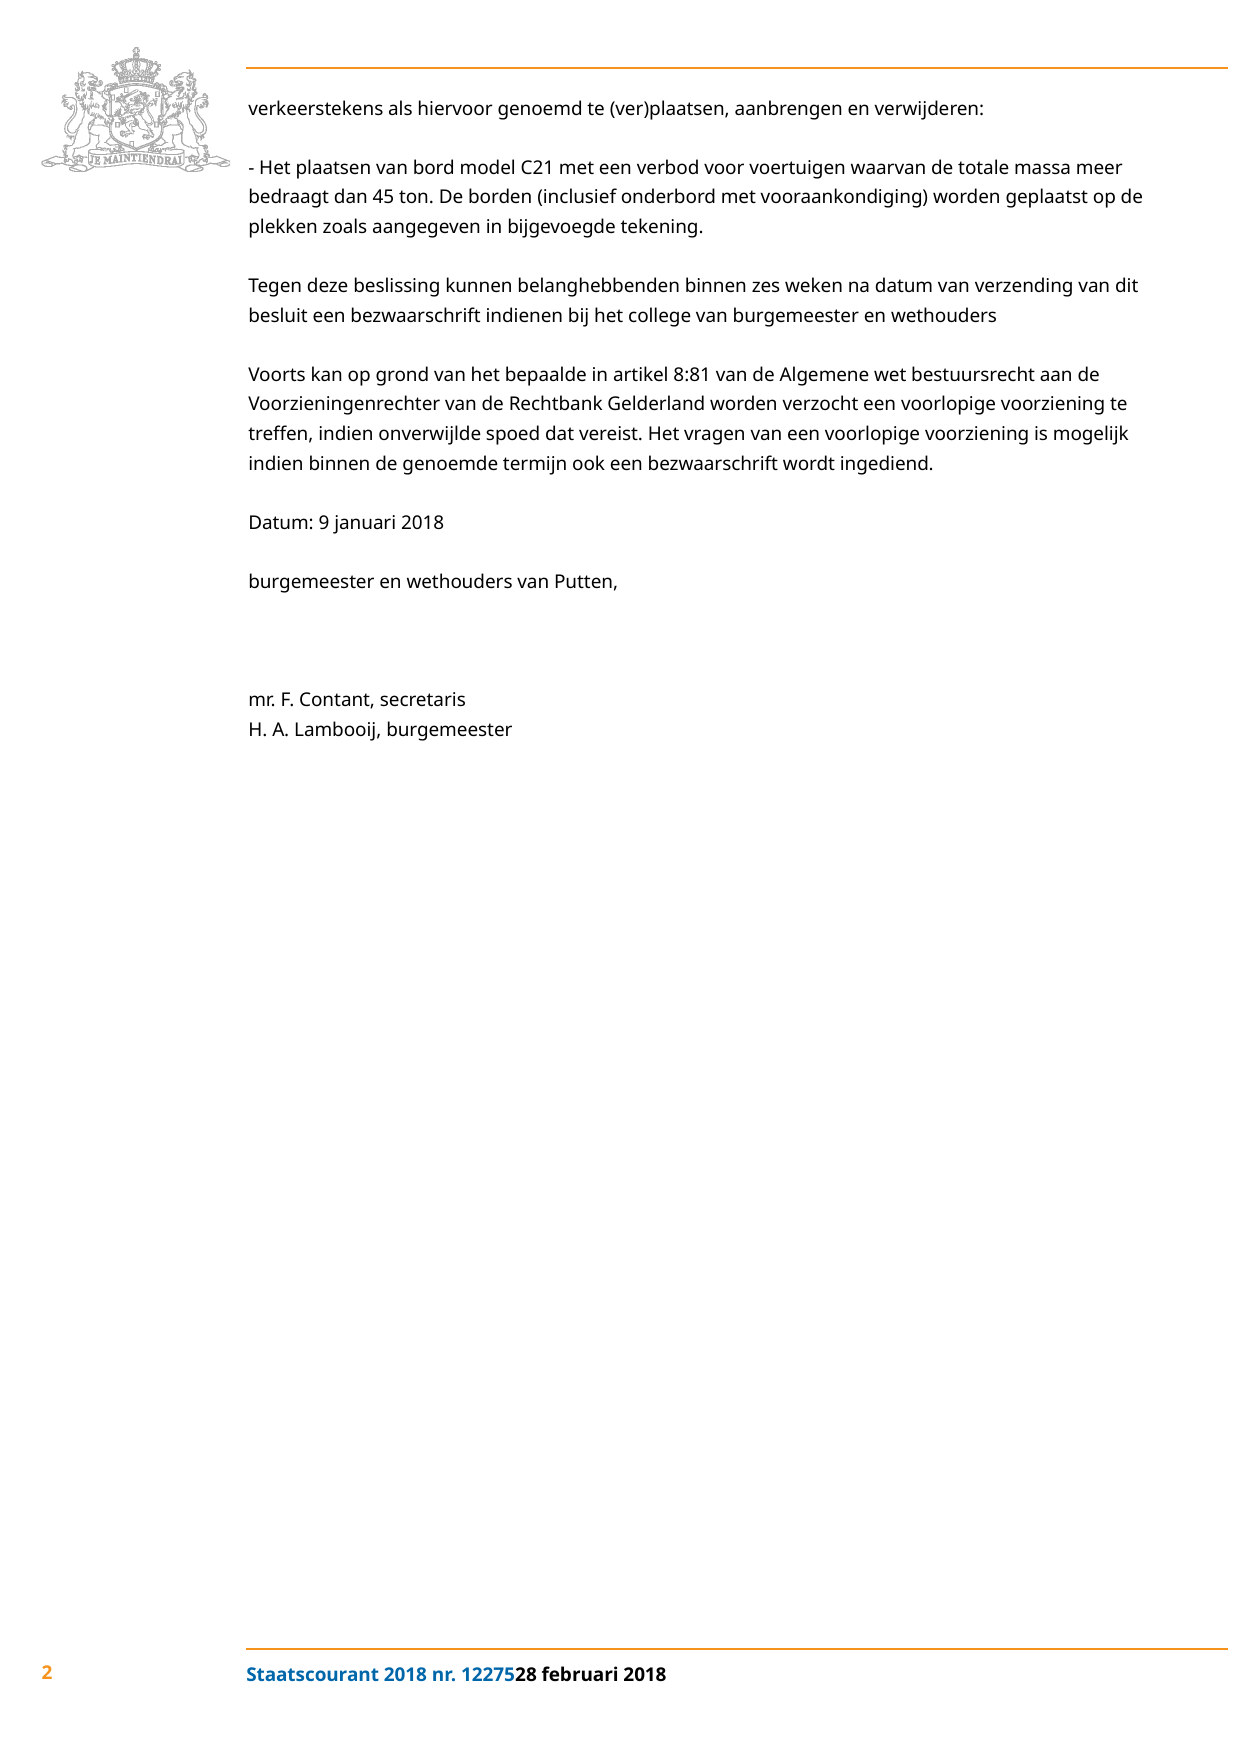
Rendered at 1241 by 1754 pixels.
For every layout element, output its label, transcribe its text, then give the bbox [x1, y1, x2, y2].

picture [41, 47, 231, 172]
text H. A. Lambooij, burgemeester [248, 716, 1152, 742]
text Datum: 9 januari 2018 [248, 509, 1152, 535]
text Tegen deze beslissing kunnen belanghebbenden binnen zes weken na datum van verzending van dit besluit een bezwaarschrift indienen bij het college van burgemeester en wethouders [248, 272, 1152, 328]
text mr. F. Contant, secretaris [248, 686, 1152, 712]
text verkeerstekens als hiervoor genoemd te (ver)plaatsen, aanbrengen en verwijderen: [248, 95, 1152, 121]
text Voorts kan op grond van het bepaalde in artikel 8:81 van de Algemene wet bestuursrecht aan de Voorzieningenrechter van de Rechtbank Gelderland worden verzocht een voorlopige voorziening te treffen, indien onverwijlde spoed dat vereist. Het vragen van een voorlopige voorziening is mogelijk indien binnen de genoemde termijn ook een bezwaarschrift wordt ingediend. [248, 361, 1152, 476]
text burgemeester en wethouders van Putten, [248, 568, 1152, 594]
text - Het plaatsen van bord model C21 met een verbod voor voertuigen waarvan de totale massa meer bedraagt dan 45 ton. De borden (inclusief onderbord met vooraankondiging) worden geplaatst op de plekken zoals aangegeven in bijgevoegde tekening. [248, 154, 1152, 239]
